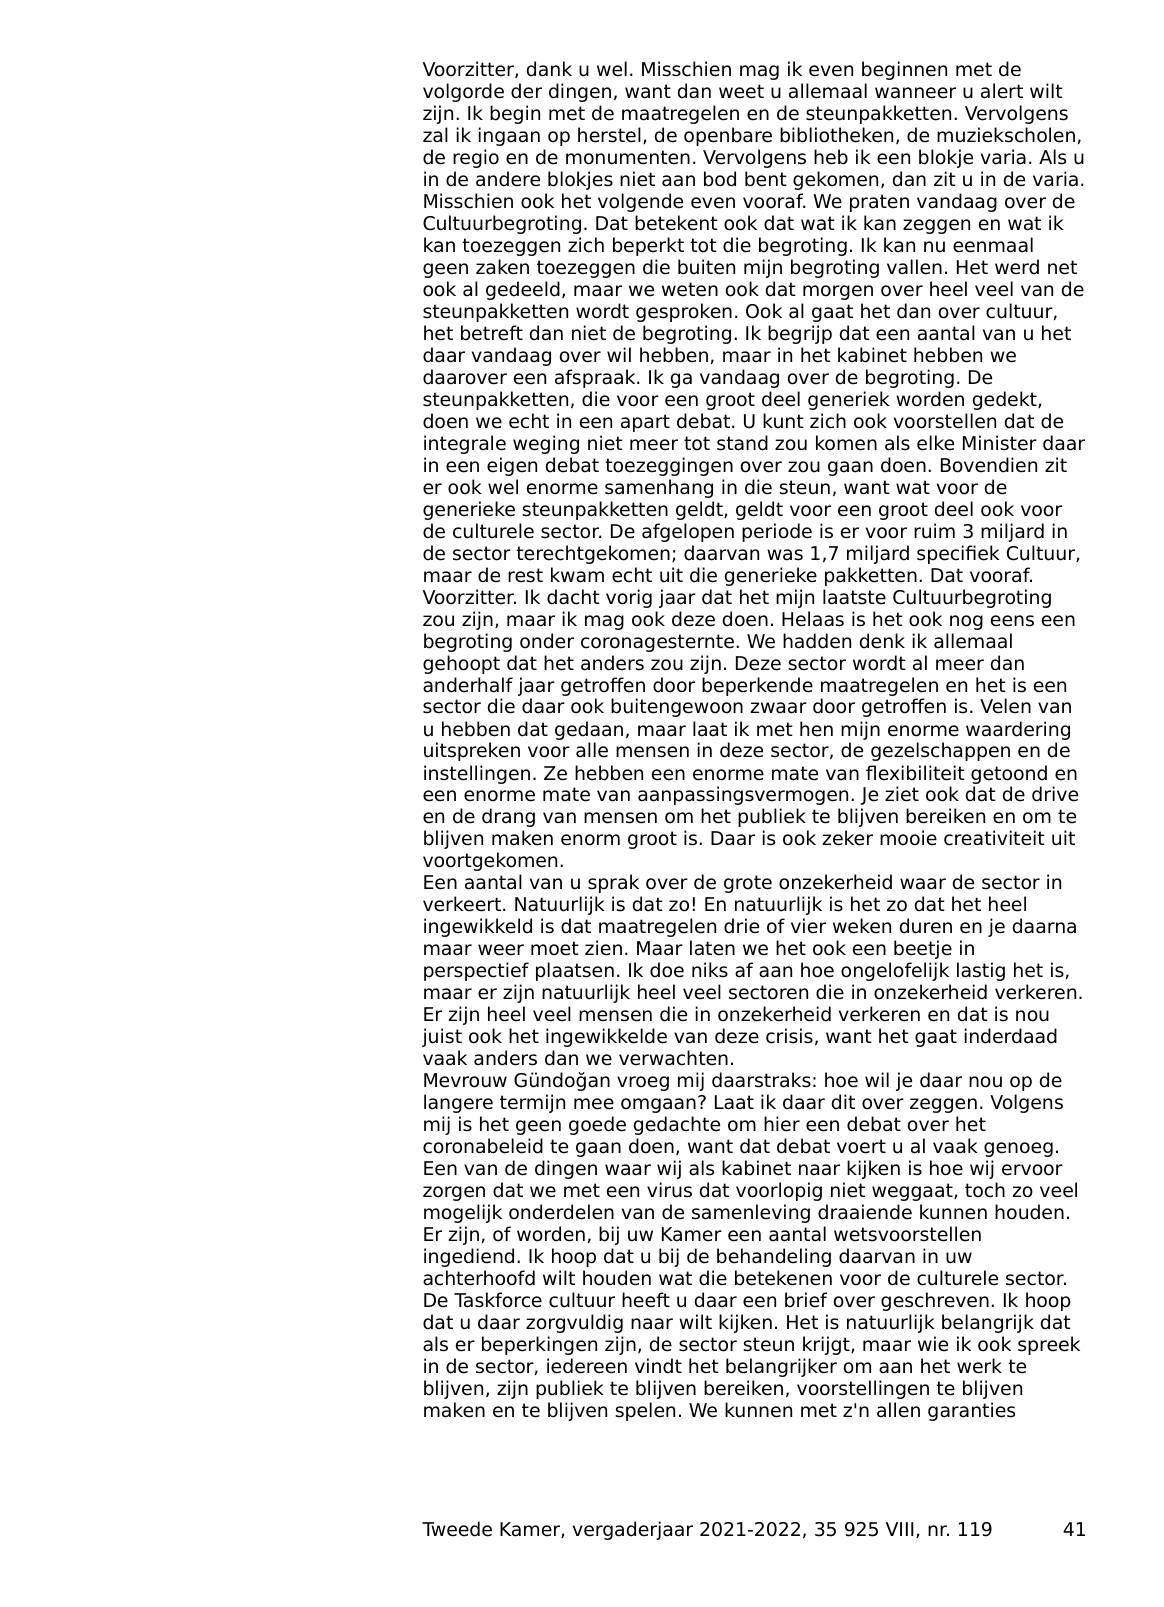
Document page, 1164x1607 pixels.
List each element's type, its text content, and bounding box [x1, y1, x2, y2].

text Een aantal van u sprak over de grote onzekerheid waar de sector in verkeert. Natuurlijk is dat zo! En natuurlijk is het zo dat het heel ingewikkeld is dat maatregelen drie of vier weken duren en je daarna maar weer moet zien. Maar laten we het ook een beetje in perspectief plaatsen. Ik doe niks af aan hoe ongelofelijk lastig het is, maar er zijn natuurlijk heel veel sectoren die in onzekerheid verkeren. Er zijn heel veel mensen die in onzekerheid verkeren en dat is nou juist ook het ingewikkelde van deze crisis, want het gaat inderdaad vaak anders dan we verwachten. [422, 872, 1087, 1070]
text Mevrouw Gündoğan vroeg mij daarstraks: hoe wil je daar nou op de langere termijn mee omgaan? Laat ik daar dit over zeggen. Volgens mij is het geen goede gedachte om hier een debat over het coronabeleid te gaan doen, want dat debat voert u al vaak genoeg. Een van de dingen waar wij als kabinet naar kijken is hoe wij ervoor zorgen dat we met een virus dat voorlopig niet weggaat, toch zo veel mogelijk onderdelen van de samenleving draaiende kunnen houden. Er zijn, of worden, bij uw Kamer een aantal wetsvoorstellen ingediend. Ik hoop dat u bij de behandeling daarvan in uw achterhoofd wilt houden wat die betekenen voor de culturele sector. De Taskforce cultuur heeft u daar een brief over geschreven. Ik hoop dat u daar zorgvuldig naar wilt kijken. Het is natuurlijk belangrijk dat als er beperkingen zijn, de sector steun krijgt, maar wie ik ook spreek in de sector, iedereen vindt het belangrijker om aan het werk te blijven, zijn publiek te blijven bereiken, voorstellingen te blijven maken en te blijven spelen. We kunnen met z'n allen garanties [422, 1070, 1087, 1422]
text Misschien ook het volgende even vooraf. We praten vandaag over de Cultuurbegroting. Dat betekent ook dat wat ik kan zeggen en wat ik kan toezeggen zich beperkt tot die begroting. Ik kan nu eenmaal geen zaken toezeggen die buiten mijn begroting vallen. Het werd net ook al gedeeld, maar we weten ook dat morgen over heel veel van de steunpakketten wordt gesproken. Ook al gaat het dan over cultuur, het betreft dan niet de begroting. Ik begrijp dat een aantal van u het daar vandaag over wil hebben, maar in het kabinet hebben we daarover een afspraak. Ik ga vandaag over de begroting. De steunpakketten, die voor een groot deel generiek worden gedekt, doen we echt in een apart debat. U kunt zich ook voorstellen dat de integrale weging niet meer tot stand zou komen als elke Minister daar in een eigen debat toezeggingen over zou gaan doen. Bovendien zit er ook wel enorme samenhang in die steun, want wat voor de generieke steunpakketten geldt, geldt voor een groot deel ook voor de culturele sector. De afgelopen periode is er voor ruim 3 miljard in de sector terechtgekomen; daarvan was 1,7 miljard specifiek Cultuur, maar de rest kwam echt uit die generieke pakketten. Dat vooraf. [422, 191, 1087, 587]
text Voorzitter. Ik dacht vorig jaar dat het mijn laatste Cultuurbegroting zou zijn, maar ik mag ook deze doen. Helaas is het ook nog eens een begroting onder coronagesternte. We hadden denk ik allemaal gehoopt dat het anders zou zijn. Deze sector wordt al meer dan anderhalf jaar getroffen door beperkende maatregelen en het is een sector die daar ook buitengewoon zwaar door getroffen is. Velen van u hebben dat gedaan, maar laat ik met hen mijn enorme waardering uitspreken voor alle mensen in deze sector, de gezelschappen en de instellingen. Ze hebben een enorme mate van flexibiliteit getoond en een enorme mate van aanpassingsvermogen. Je ziet ook dat de drive en de drang van mensen om het publiek te blijven bereiken en om te blijven maken enorm groot is. Daar is ook zeker mooie creativiteit uit voortgekomen. [422, 587, 1087, 872]
text Voorzitter, dank u wel. Misschien mag ik even beginnen met de volgorde der dingen, want dan weet u allemaal wanneer u alert wilt zijn. Ik begin met de maatregelen en de steunpakketten. Vervolgens zal ik ingaan op herstel, de openbare bibliotheken, de muziekscholen, de regio en de monumenten. Vervolgens heb ik een blokje varia. Als u in de andere blokjes niet aan bod bent gekomen, dan zit u in de varia. [422, 59, 1087, 191]
